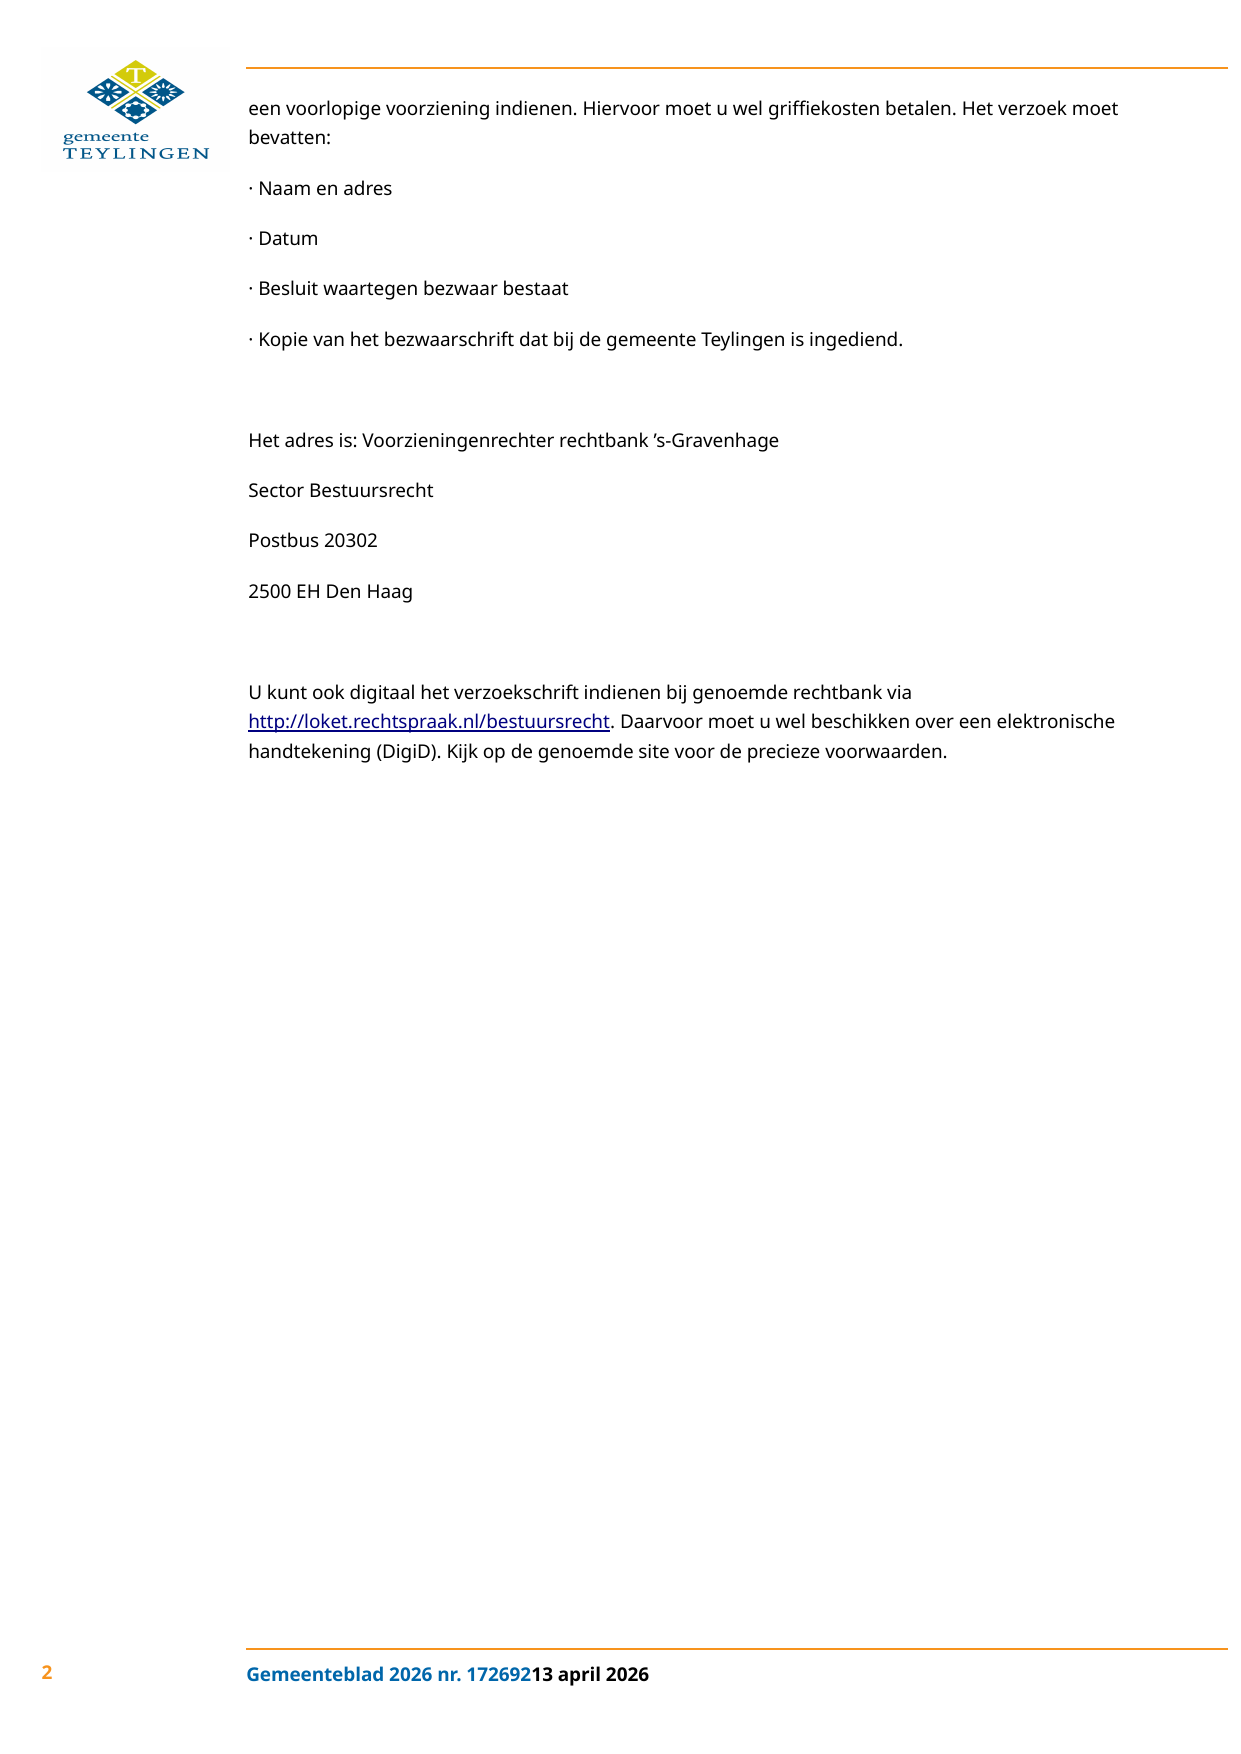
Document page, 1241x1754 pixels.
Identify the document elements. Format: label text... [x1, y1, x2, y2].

text Sector Bestuursrecht [248, 477, 1152, 503]
text Postbus 20302 [248, 528, 1152, 553]
text · Kopie van het bezwaarschrift dat bij de gemeente Teylingen is ingediend. [248, 326, 1152, 352]
text U kunt ook digitaal het verzoekschrift indienen bij genoemde rechtbank via http://loket.rechtspraak.nl/bestuursrecht. Daarvoor moet u wel beschikken over een elektronische handtekening (DigiD). Kijk op de genoemde site voor de precieze voorwaarden. [248, 679, 1152, 764]
picture [41, 47, 231, 172]
text Het adres is: Voorzieningenrechter rechtbank ’s-Gravenhage [248, 427, 1152, 453]
text 2500 EH Den Haag [248, 578, 1152, 604]
text · Datum [248, 225, 1152, 251]
text · Besluit waartegen bezwaar bestaat [248, 276, 1152, 301]
text een voorlopige voorziening indienen. Hiervoor moet u wel griffiekosten betalen. Het verzoek moet bevatten: [248, 95, 1152, 150]
text · Naam en adres [248, 175, 1152, 201]
